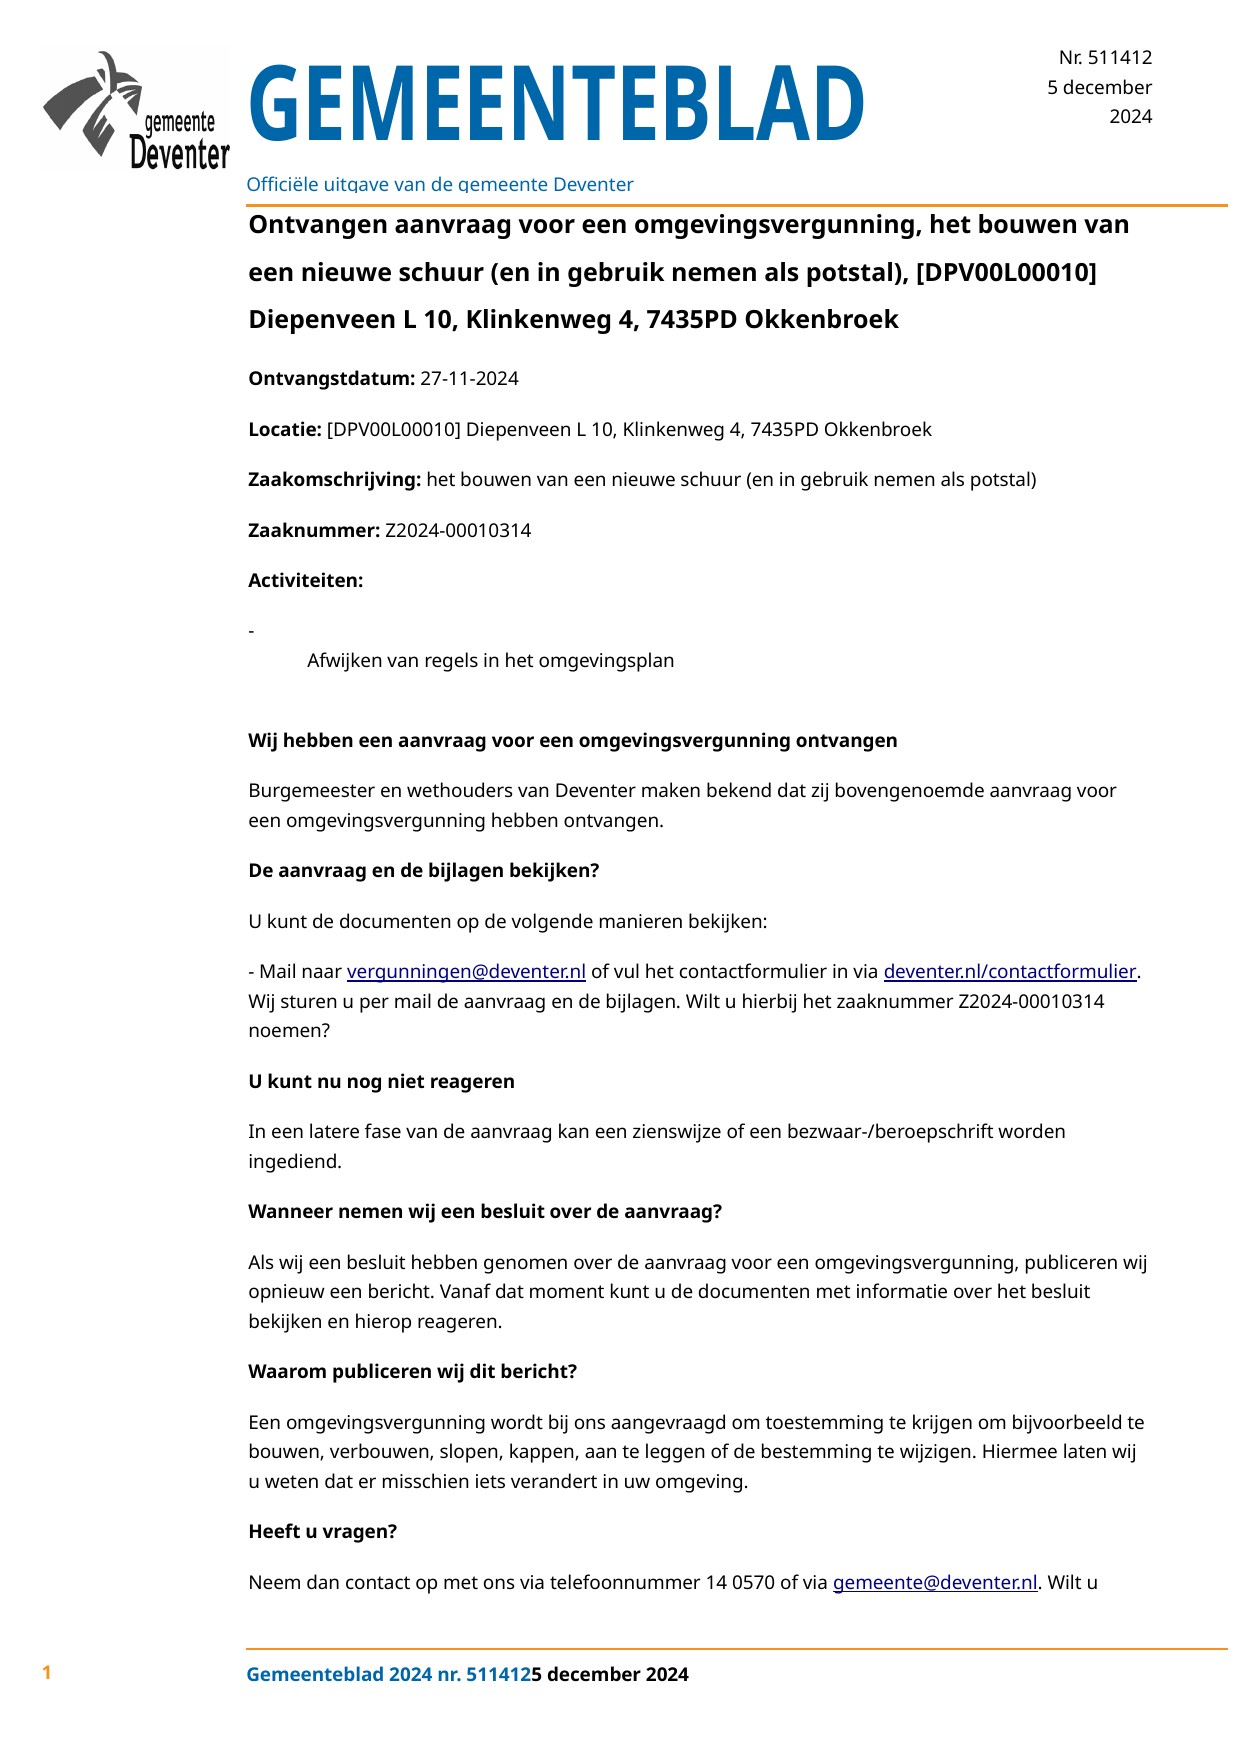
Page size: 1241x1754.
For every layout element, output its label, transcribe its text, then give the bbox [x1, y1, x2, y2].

text Wij hebben een aanvraag voor een omgevingsvergunning ontvangen [248, 727, 1152, 753]
text Burgemeester en wethouders van Deventer maken bekend dat zij bovengenoemde aanvraag voor een omgevingsvergunning hebben ontvangen. [248, 778, 1152, 833]
text Zaaknummer: Z2024-00010314 [248, 517, 1152, 542]
text Als wij een besluit hebben genomen over de aanvraag voor een omgevingsvergunning, publiceren wij opnieuw een bericht. Vanaf dat moment kunt u de documenten met informatie over het besluit bekijken en hierop reageren. [248, 1249, 1152, 1334]
text Zaakomschrijving: het bouwen van een nieuwe schuur (en in gebruik nemen als potstal) [248, 466, 1152, 492]
text Ontvangstdatum: 27-11-2024 [248, 366, 1152, 391]
text Locatie: [DPV00L00010] Diepenveen L 10, Klinkenweg 4, 7435PD Okkenbroek [248, 416, 1152, 442]
text Activiteiten: [248, 567, 1152, 593]
text U kunt nu nog niet reageren [248, 1068, 1152, 1094]
picture [41, 47, 231, 172]
text - Mail naar vergunningen@deventer.nl of vul het contactformulier in via deventer.nl/contactformulier. Wij sturen u per mail de aanvraag en de bijlagen. Wilt u hierbij het zaaknummer Z2024-00010314 noemen? [248, 958, 1152, 1043]
text Waarom publiceren wij dit bericht? [248, 1358, 1152, 1384]
text In een latere fase van de aanvraag kan een zienswijze of een bezwaar-/beroepschrift worden ingediend. [248, 1118, 1152, 1174]
text Neem dan contact op met ons via telefoonnummer 14 0570 of via gemeente@deventer.nl. Wilt u [248, 1569, 1152, 1594]
text Ontvangen aanvraag voor een omgevingsvergunning, het bouwen van een nieuwe schuur (en in gebruik nemen als potstal), [DPV00L00010] Diepenveen L 10, Klinkenweg 4, 7435PD Okkenbroek [248, 207, 1152, 336]
list Afwijken van regels in het omgevingsplan [248, 647, 1152, 673]
text Een omgevingsvergunning wordt bij ons aangevraagd om toestemming te krijgen om bijvoorbeeld te bouwen, verbouwen, slopen, kappen, aan te leggen of de bestemming te wijzigen. Hiermee laten wij u weten dat er misschien iets verandert in uw omgeving. [248, 1409, 1152, 1494]
text Wanneer nemen wij een besluit over de aanvraag? [248, 1198, 1152, 1224]
text Heeft u vragen? [248, 1518, 1152, 1544]
text De aanvraag en de bijlagen bekijken? [248, 858, 1152, 883]
text U kunt de documenten op de volgende manieren bekijken: [248, 908, 1152, 934]
